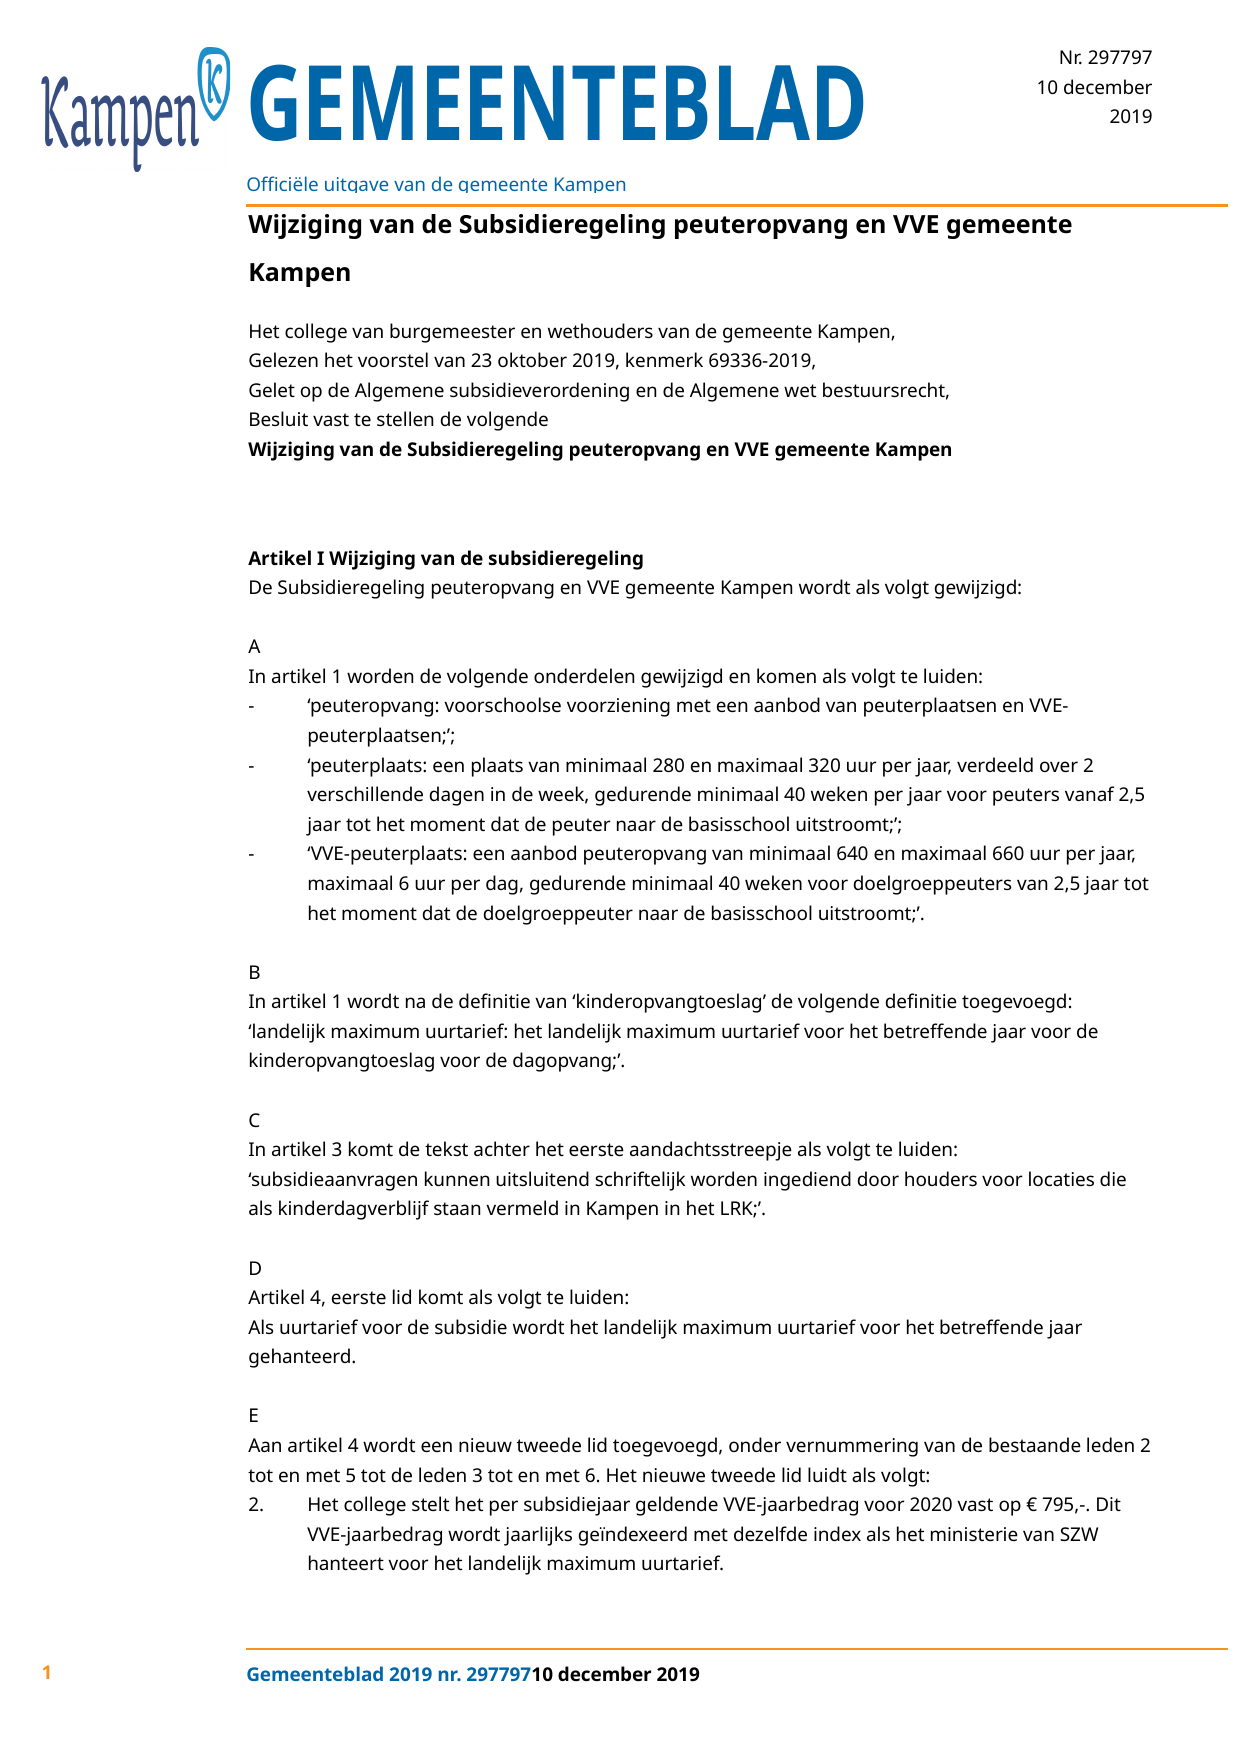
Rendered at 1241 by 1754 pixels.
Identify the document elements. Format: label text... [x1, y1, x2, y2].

text Als uurtarief voor de subsidie wordt het landelijk maximum uurtarief voor het betreffende jaar gehanteerd. [248, 1314, 1152, 1369]
text Gelezen het voorstel van 23 oktober 2019, kenmerk 69336-2019, [248, 347, 1152, 373]
text Gelet op de Algemene subsidieverordening en de Algemene wet bestuursrecht, [248, 377, 1152, 403]
text In artikel 3 komt de tekst achter het eerste aandachtsstreepje als volgt te luiden: [248, 1136, 1152, 1162]
list ‘peuterplaats: een plaats van minimaal 280 en maximaal 320 uur per jaar, verdeeld over 2 verschillende dagen in de week, gedurende minimaal 40 weken per jaar voor peuters vanaf 2,5 jaar tot het moment dat de peuter naar de basisschool uitstroomt;’; [248, 752, 1152, 837]
text Wijziging van de Subsidieregeling peuteropvang en VVE gemeente Kampen [248, 436, 1152, 462]
text E [248, 1403, 1152, 1428]
text Artikel 4, eerste lid komt als volgt te luiden: [248, 1284, 1152, 1310]
text Wijziging van de Subsidieregeling peuteropvang en VVE gemeente Kampen [248, 207, 1152, 288]
text In artikel 1 wordt na de definitie van ‘kinderopvangtoeslag’ de volgende definitie toegevoegd: [248, 988, 1152, 1014]
text ‘subsidieaanvragen kunnen uitsluitend schriftelijk worden ingediend door houders voor locaties die als kinderdagverblijf staan vermeld in Kampen in het LRK;’. [248, 1166, 1152, 1221]
text De Subsidieregeling peuteropvang en VVE gemeente Kampen wordt als volgt gewijzigd: [248, 574, 1152, 600]
list ‘peuteropvang: voorschoolse voorziening met een aanbod van peuterplaatsen en VVE-peuterplaatsen;’; [248, 693, 1152, 748]
text Artikel I Wijziging van de subsidieregeling [248, 545, 1152, 570]
picture [41, 47, 231, 172]
list Het college stelt het per subsidiejaar geldende VVE-jaarbedrag voor 2020 vast op € 795,-. Dit VVE-jaarbedrag wordt jaarlijks geïndexeerd met dezelfde index als het ministerie van SZW hanteert voor het landelijk maximum uurtarief. [248, 1491, 1152, 1576]
list ‘VVE-peuterplaats: een aanbod peuteropvang van minimaal 640 en maximaal 660 uur per jaar, maximaal 6 uur per dag, gedurende minimaal 40 weken voor doelgroeppeuters van 2,5 jaar tot het moment dat de doelgroeppeuter naar de basisschool uitstroomt;’. [248, 841, 1152, 925]
text D [248, 1255, 1152, 1280]
text A [248, 633, 1152, 659]
text Besluit vast te stellen de volgende [248, 407, 1152, 432]
text C [248, 1107, 1152, 1132]
text Aan artikel 4 wordt een nieuw tweede lid toegevoegd, onder vernummering van de bestaande leden 2 tot en met 5 tot de leden 3 tot en met 6. Het nieuwe tweede lid luidt als volgt: [248, 1432, 1152, 1487]
text ‘landelijk maximum uurtarief: het landelijk maximum uurtarief voor het betreffende jaar voor de kinderopvangtoeslag voor de dagopvang;’. [248, 1018, 1152, 1073]
text Het college van burgemeester en wethouders van de gemeente Kampen, [248, 318, 1152, 344]
text In artikel 1 worden de volgende onderdelen gewijzigd en komen als volgt te luiden: [248, 663, 1152, 689]
text B [248, 959, 1152, 984]
